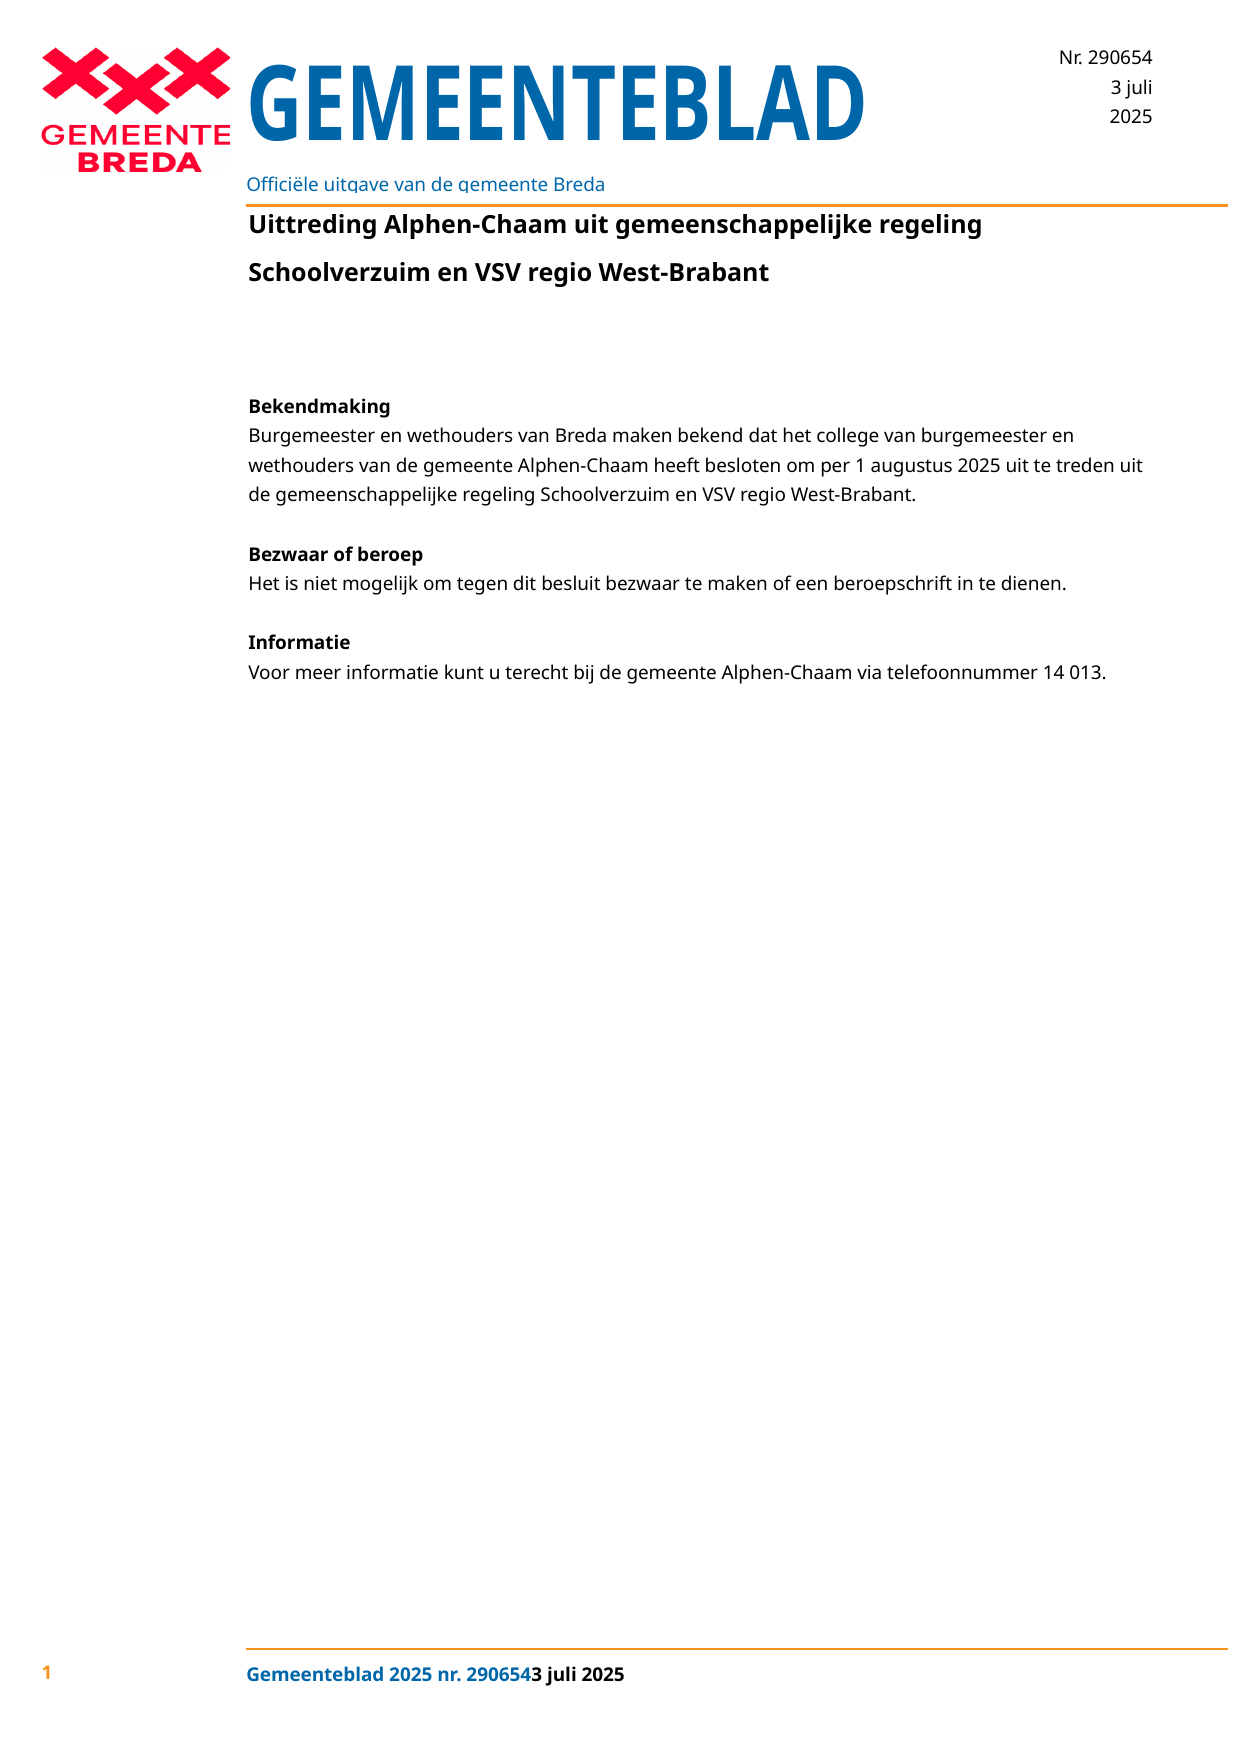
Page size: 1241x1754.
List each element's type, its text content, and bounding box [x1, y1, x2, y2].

text Informatie [248, 629, 1152, 655]
text Bekendmaking [248, 393, 1152, 419]
text Burgemeester en wethouders van Breda maken bekend dat het college van burgemeester en wethouders van de gemeente Alphen-Chaam heeft besloten om per 1 augustus 2025 uit te treden uit de gemeenschappelijke regeling Schoolverzuim en VSV regio West-Brabant. [248, 422, 1152, 507]
text Voor meer informatie kunt u terecht bij de gemeente Alphen-Chaam via telefoonnummer 14 013. [248, 659, 1152, 685]
text Het is niet mogelijk om tegen dit besluit bezwaar te maken of een beroepschrift in te dienen. [248, 570, 1152, 596]
text Bezwaar of beroep [248, 541, 1152, 567]
text Uittreding Alphen-Chaam uit gemeenschappelijke regeling Schoolverzuim en VSV regio West-Brabant [248, 207, 1152, 288]
picture [41, 47, 231, 172]
